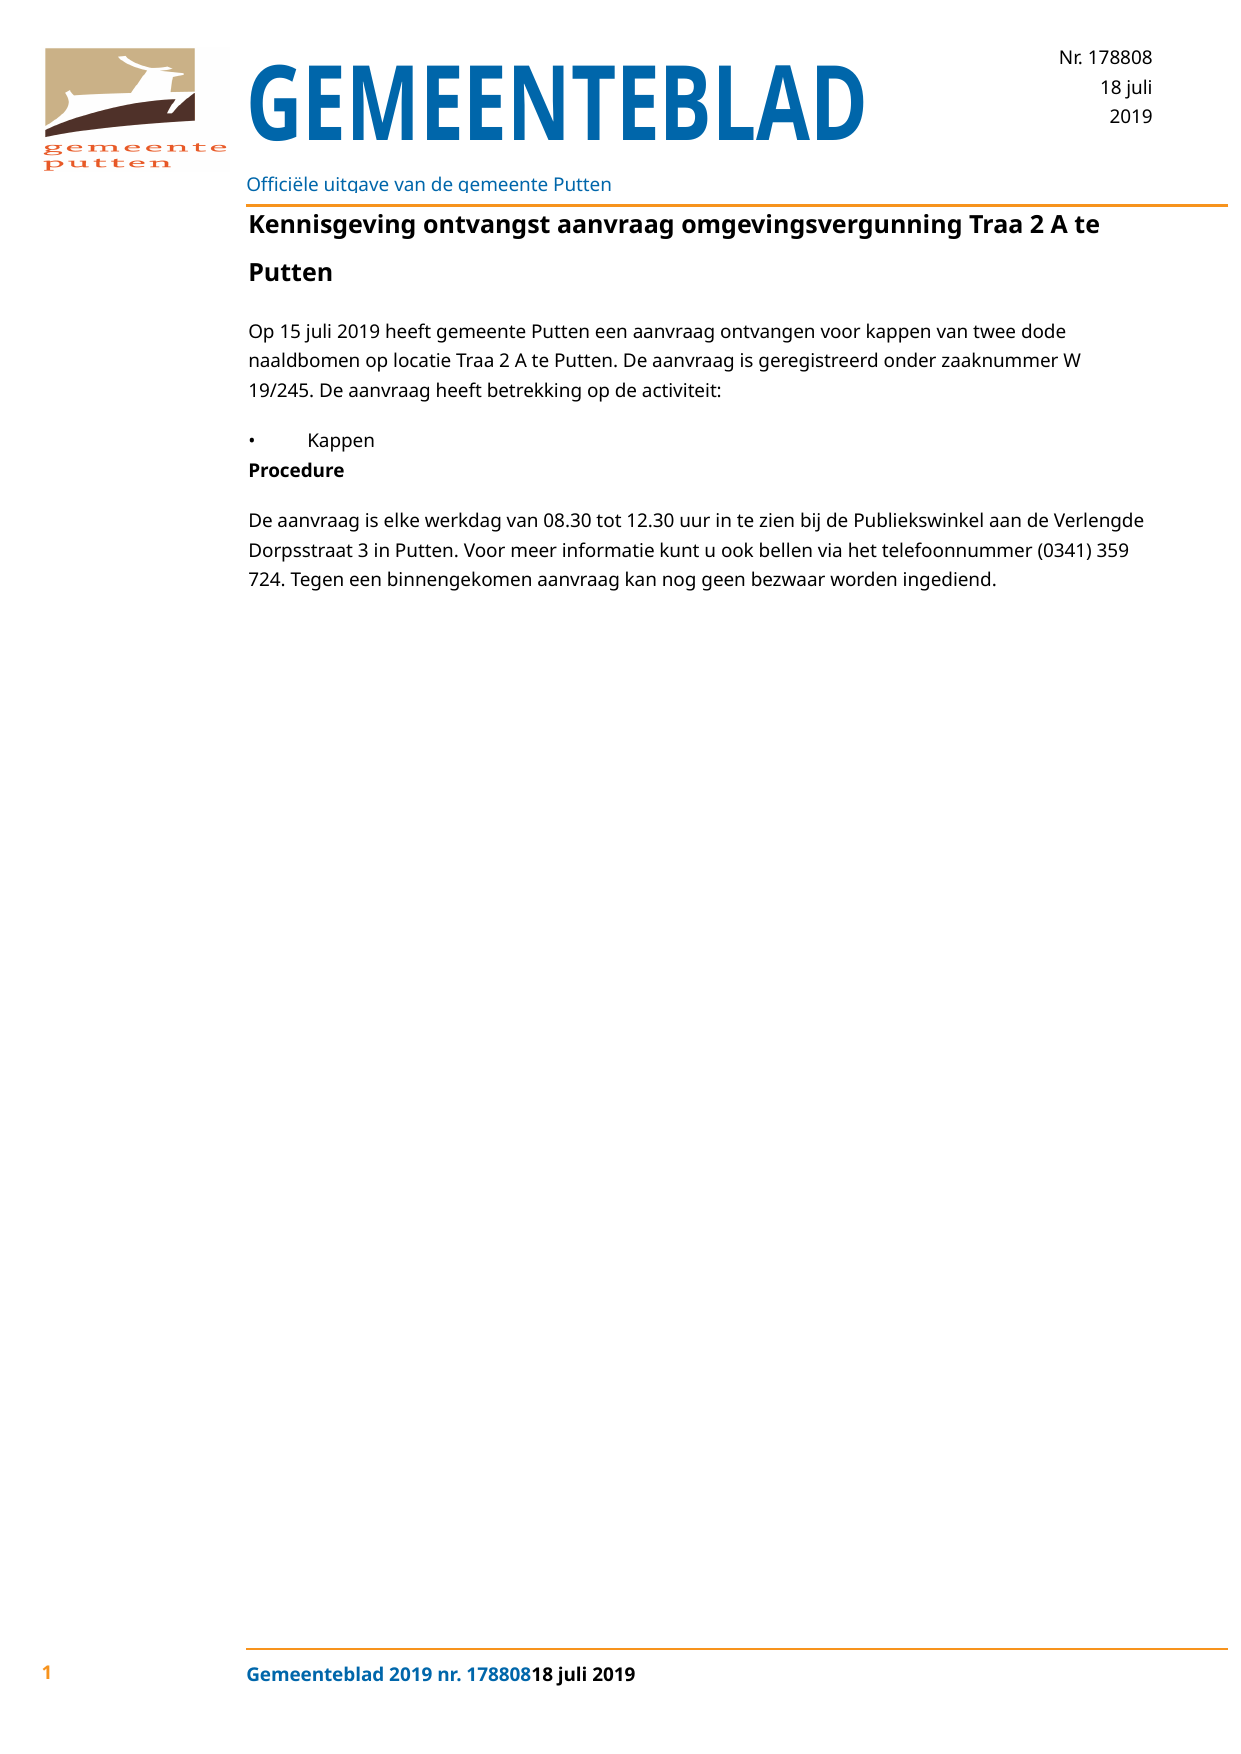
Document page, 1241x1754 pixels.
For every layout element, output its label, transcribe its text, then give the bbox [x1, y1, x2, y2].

text Op 15 juli 2019 heeft gemeente Putten een aanvraag ontvangen voor kappen van twee dode naaldbomen op locatie Traa 2 A te Putten. De aanvraag is geregistreerd onder zaaknummer W 19/245. De aanvraag heeft betrekking op de activiteit: [248, 318, 1152, 403]
text Kennisgeving ontvangst aanvraag omgevingsvergunning Traa 2 A te Putten [248, 207, 1152, 288]
picture [41, 47, 231, 172]
text Procedure [248, 457, 1152, 483]
text De aanvraag is elke werkdag van 08.30 tot 12.30 uur in te zien bij de Publiekswinkel aan de Verlengde Dorpsstraat 3 in Putten. Voor meer informatie kunt u ook bellen via het telefoonnummer (0341) 359 724. Tegen een binnengekomen aanvraag kan nog geen bezwaar worden ingediend. [248, 507, 1152, 592]
list Kappen [248, 427, 1152, 453]
